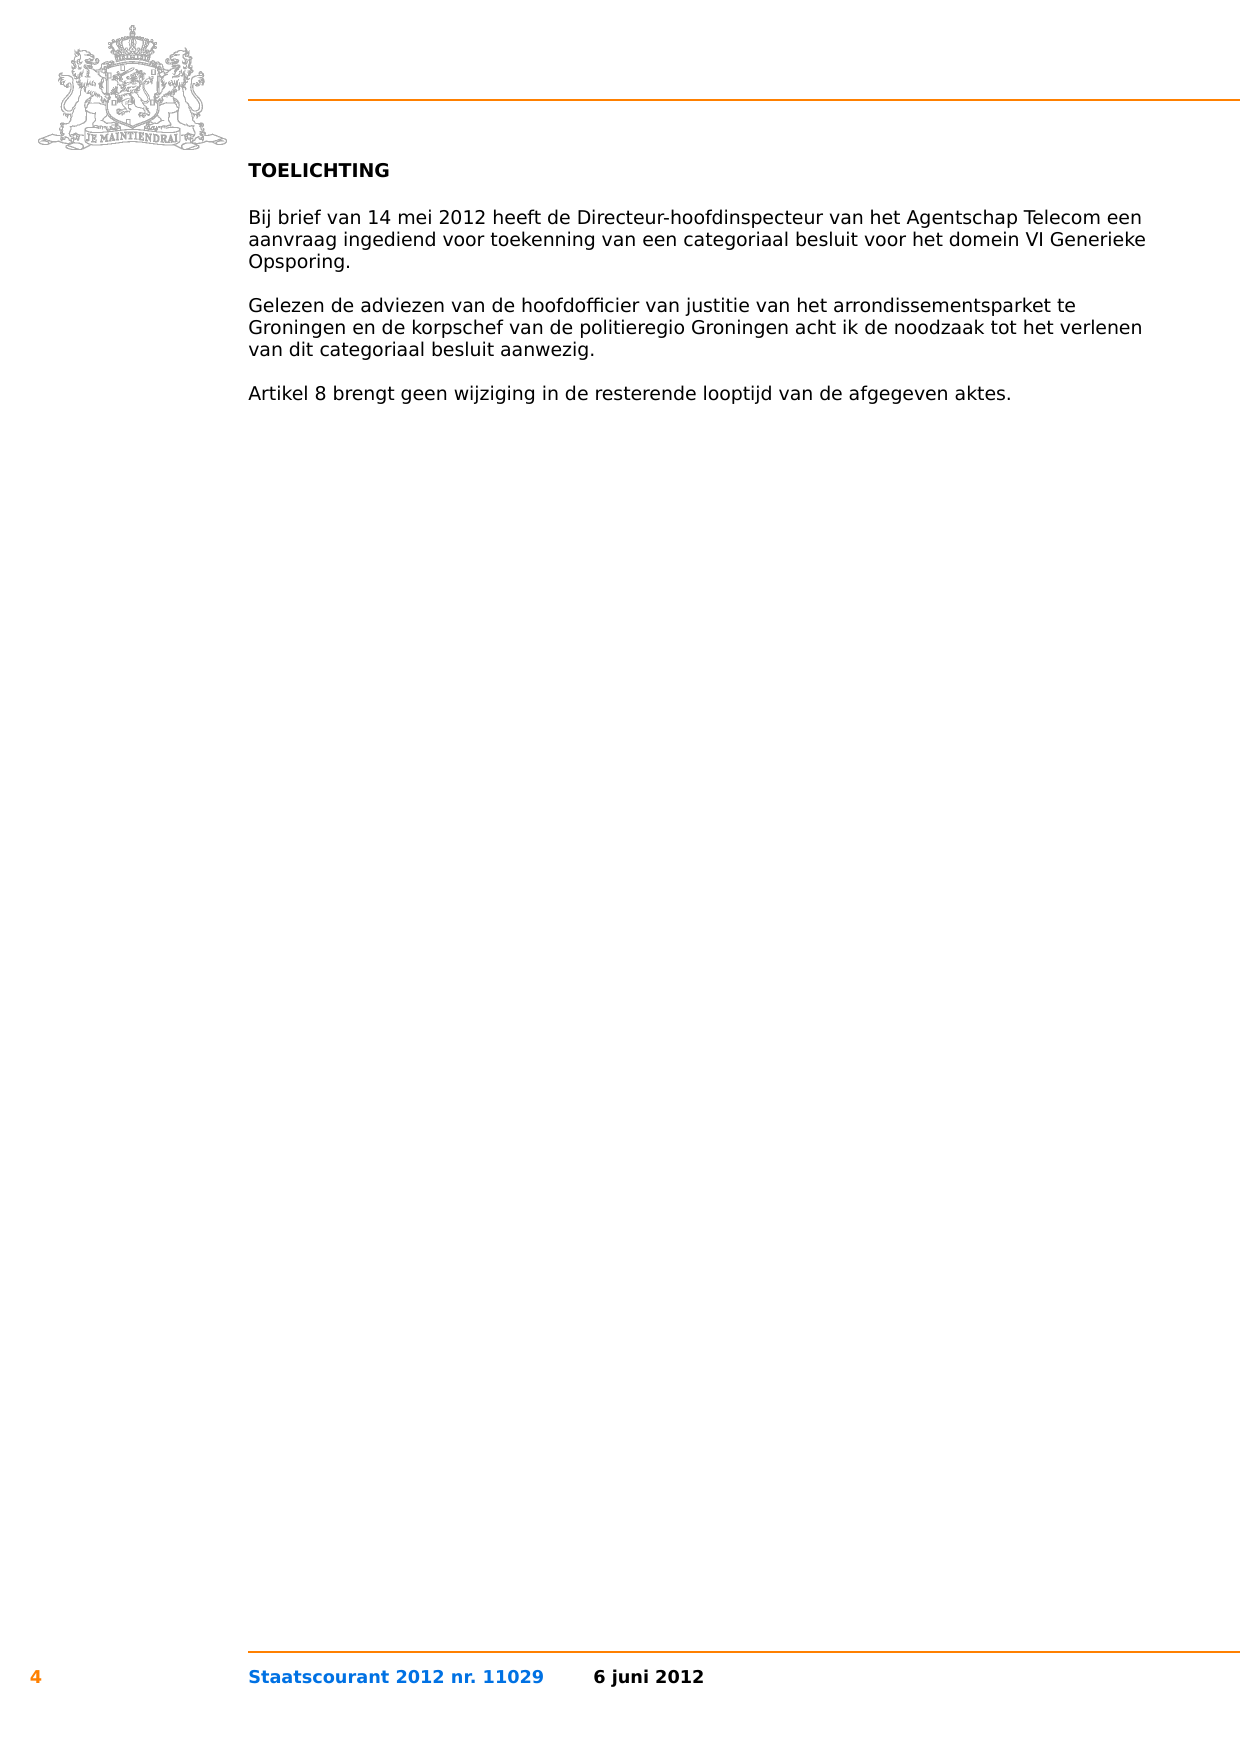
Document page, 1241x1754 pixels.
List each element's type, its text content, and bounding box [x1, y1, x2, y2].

subtitle TOELICHTING [248, 160, 1163, 182]
text Artikel 8 brengt geen wijziging in de resterende looptijd van de afgegeven aktes. [248, 382, 1163, 404]
picture [38, 25, 227, 150]
text Bij brief van 14 mei 2012 heeft de Directeur-hoofdinspecteur van het Agentschap Telecom een aanvraag ingediend voor toekenning van een categoriaal besluit voor het domein VI Generieke Opsporing. [248, 207, 1163, 273]
text Gelezen de adviezen van de hoofdofficier van justitie van het arrondissementsparket te Groningen en de korpschef van de politieregio Groningen acht ik de noodzaak tot het verlenen van dit categoriaal besluit aanwezig. [248, 295, 1163, 361]
